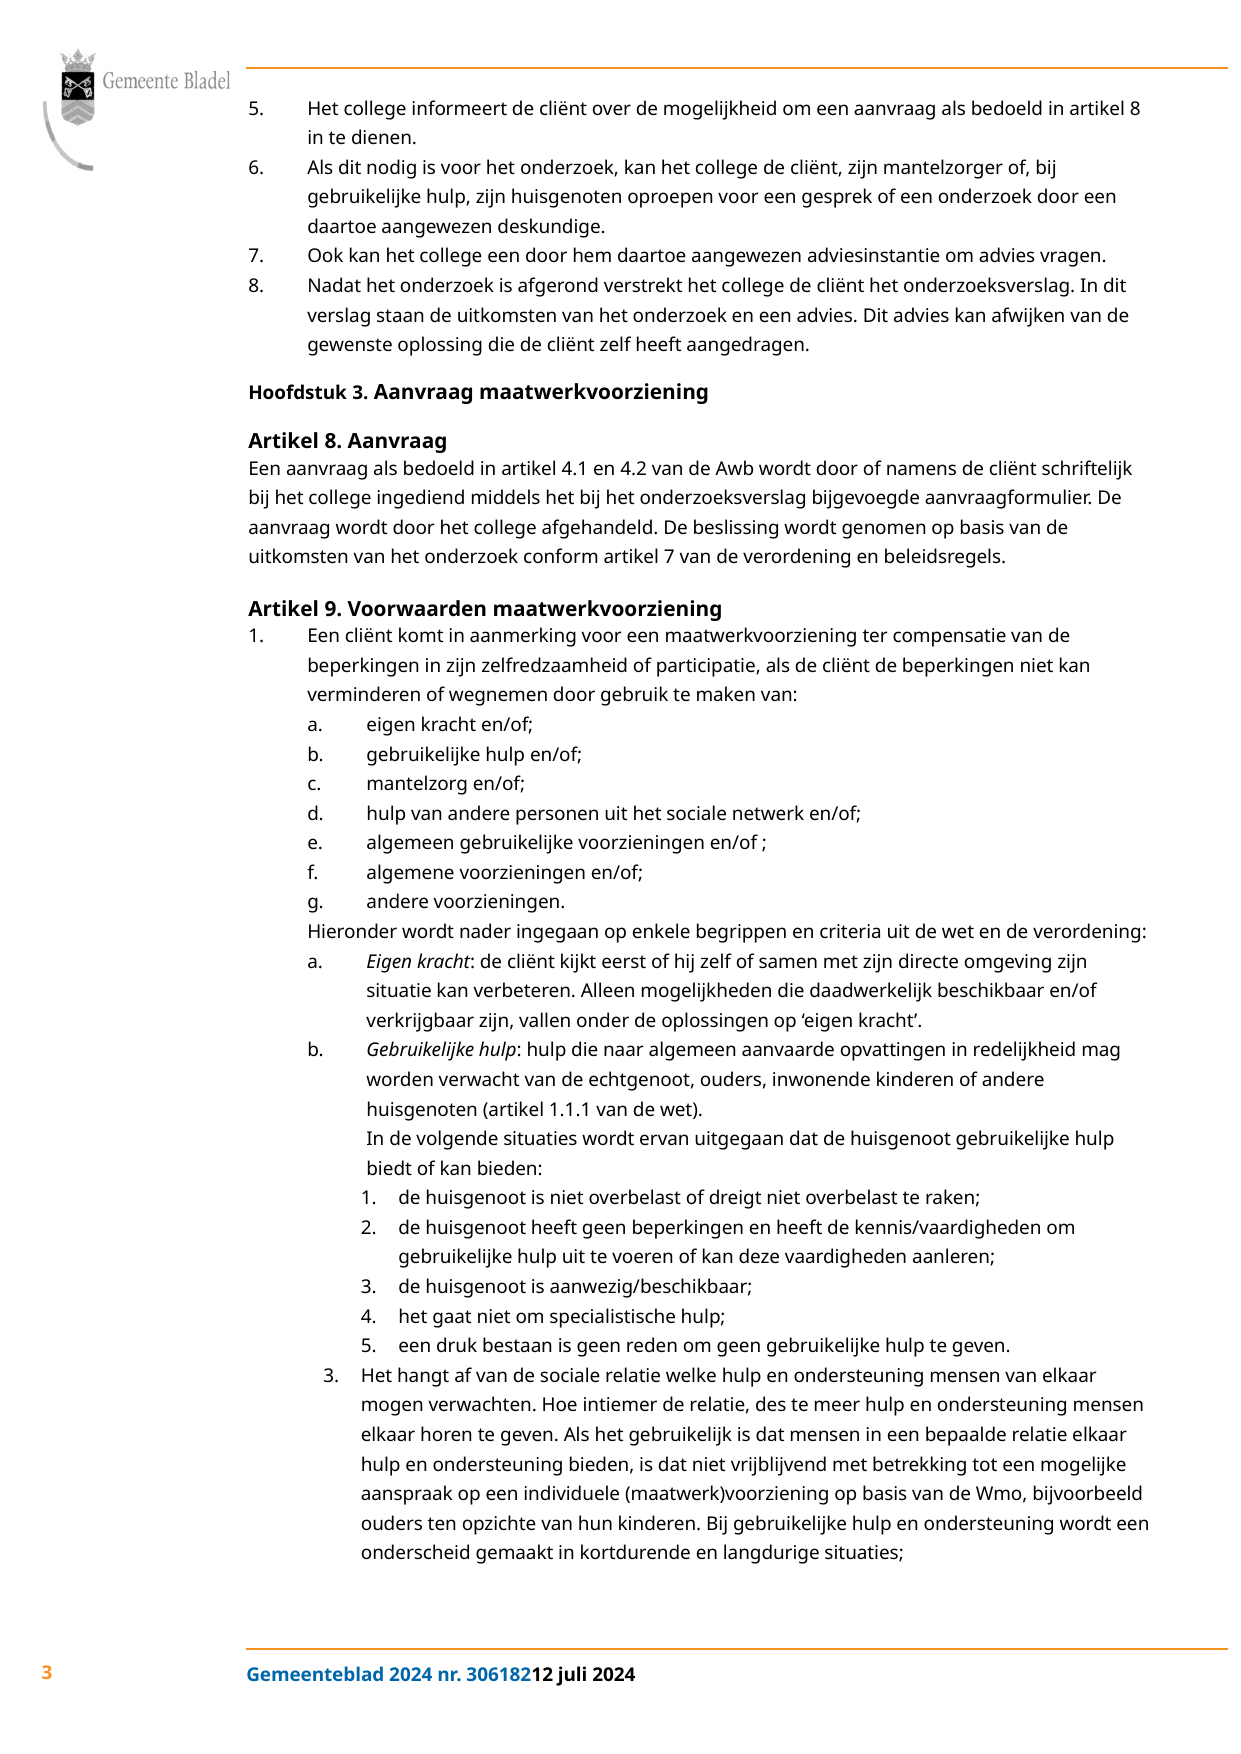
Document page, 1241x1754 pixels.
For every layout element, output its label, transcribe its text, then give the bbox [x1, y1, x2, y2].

list een druk bestaan is geen reden om geen gebruikelijke hulp te geven. [361, 1332, 1152, 1358]
list Ook kan het college een door hem daartoe aangewezen adviesinstantie om advies vragen. [248, 243, 1152, 268]
picture [41, 47, 231, 172]
list Gebruikelijke hulp: hulp die naar algemeen aanvaarde opvattingen in redelijkheid mag worden verwacht van de echtgenoot, ouders, inwonende kinderen of andere huisgenoten (artikel 1.1.1 van de wet). [307, 1037, 1152, 1121]
text Hoofdstuk 3. Aanvraag maatwerkvoorziening [248, 377, 1152, 406]
text Artikel 8. Aanvraag [248, 426, 1152, 455]
list gebruikelijke hulp en/of; [307, 741, 1152, 766]
list Eigen kracht: de cliënt kijkt eerst of hij zelf of samen met zijn directe omgeving zijn situatie kan verbeteren. Alleen mogelijkheden die daadwerkelijk beschikbaar en/of verkrijgbaar zijn, vallen onder de oplossingen op ‘eigen kracht’. [307, 948, 1152, 1033]
list andere voorzieningen. [307, 889, 1152, 914]
list het gaat niet om specialistische hulp; [361, 1303, 1152, 1328]
list de huisgenoot is aanwezig/beschikbaar; [361, 1273, 1152, 1299]
list Het hangt af van de sociale relatie welke hulp en ondersteuning mensen van elkaar mogen verwachten. Hoe intiemer de relatie, des te meer hulp en ondersteuning mensen elkaar horen te geven. Als het gebruikelijk is dat mensen in een bepaalde relatie elkaar hulp en ondersteuning bieden, is dat niet vrijblijvend met betrekking tot een mogelijke aanspraak op een individuele (maatwerk)voorziening op basis van de Wmo, bijvoorbeeld ouders ten opzichte van hun kinderen. Bij gebruikelijke hulp en ondersteuning wordt een onderscheid gemaakt in kortdurende en langdurige situaties; [323, 1362, 1152, 1565]
text Artikel 9. Voorwaarden maatwerkvoorziening [248, 594, 1152, 622]
list algemene voorzieningen en/of; [307, 859, 1152, 885]
list In de volgende situaties wordt ervan uitgegaan dat de huisgenoot gebruikelijke hulp biedt of kan bieden: [307, 1125, 1152, 1181]
list mantelzorg en/of; [307, 770, 1152, 796]
list eigen kracht en/of; [307, 711, 1152, 737]
text Een aanvraag als bedoeld in artikel 4.1 en 4.2 van de Awb wordt door of namens de cliënt schriftelijk bij het college ingediend middels het bij het onderzoeksverslag bijgevoegde aanvraagformulier. De aanvraag wordt door het college afgehandeld. De beslissing wordt genomen op basis van de uitkomsten van het onderzoek conform artikel 7 van de verordening en beleidsregels. [248, 455, 1152, 569]
list de huisgenoot is niet overbelast of dreigt niet overbelast te raken; [361, 1184, 1152, 1210]
list Een cliënt komt in aanmerking voor een maatwerkvoorziening ter compensatie van de beperkingen in zijn zelfredzaamheid of participatie, als de cliënt de beperkingen niet kan verminderen of wegnemen door gebruik te maken van: [248, 622, 1152, 707]
list Hieronder wordt nader ingegaan op enkele begrippen en criteria uit de wet en de verordening: [248, 918, 1152, 944]
list algemeen gebruikelijke voorzieningen en/of ; [307, 829, 1152, 855]
list Als dit nodig is voor het onderzoek, kan het college de cliënt, zijn mantelzorger of, bij gebruikelijke hulp, zijn huisgenoten oproepen voor een gesprek of een onderzoek door een daartoe aangewezen deskundige. [248, 154, 1152, 239]
list Nadat het onderzoek is afgerond verstrekt het college de cliënt het onderzoeksverslag. In dit verslag staan de uitkomsten van het onderzoek en een advies. Dit advies kan afwijken van de gewenste oplossing die de cliënt zelf heeft aangedragen. [248, 272, 1152, 357]
list de huisgenoot heeft geen beperkingen en heeft de kennis/vaardigheden om gebruikelijke hulp uit te voeren of kan deze vaardigheden aanleren; [361, 1214, 1152, 1269]
list Het college informeert de cliënt over de mogelijkheid om een aanvraag als bedoeld in artikel 8 in te dienen. [248, 95, 1152, 150]
list hulp van andere personen uit het sociale netwerk en/of; [307, 800, 1152, 826]
